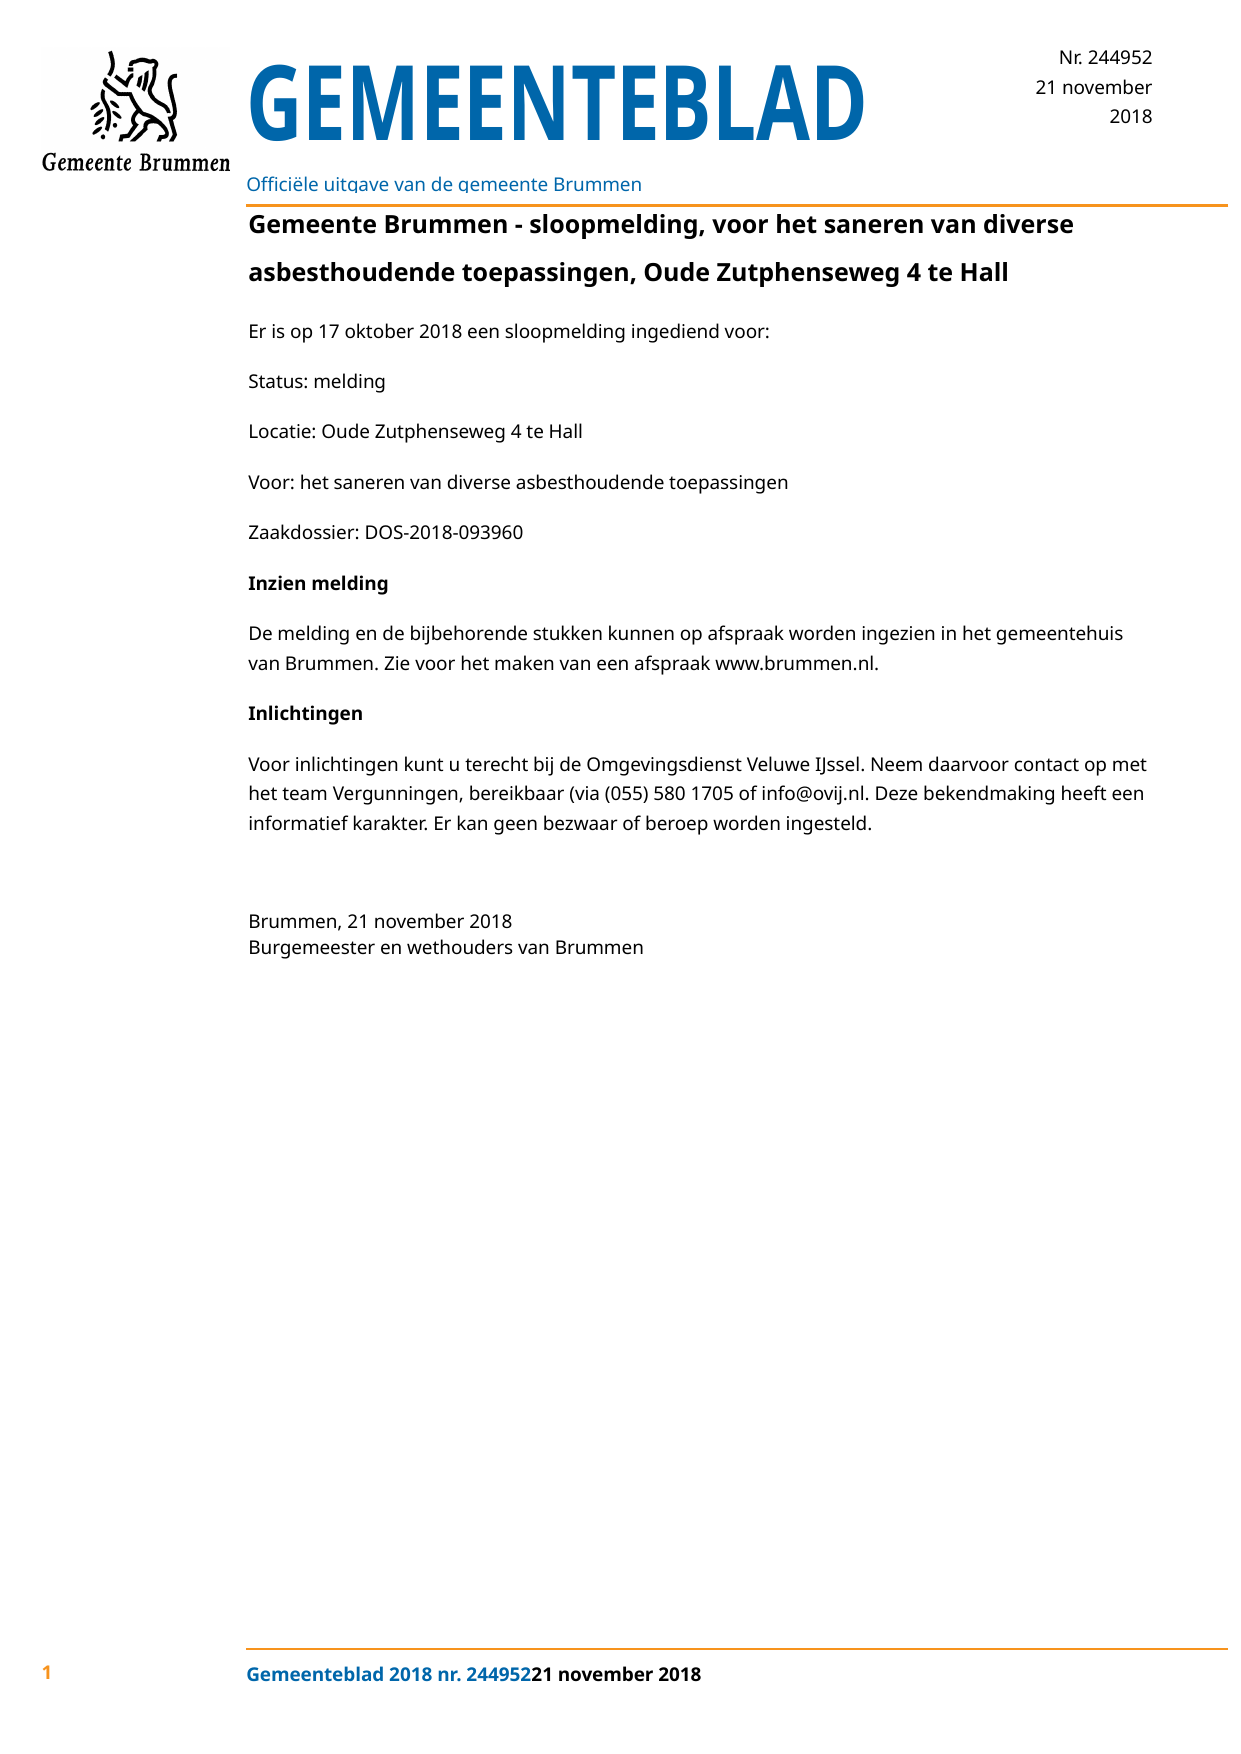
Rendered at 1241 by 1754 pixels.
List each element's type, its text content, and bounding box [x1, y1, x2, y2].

text Status: melding [248, 368, 1152, 394]
text Inlichtingen [248, 700, 1152, 726]
text Inzien melding [248, 570, 1152, 596]
text Voor: het saneren van diverse asbesthoudende toepassingen [248, 469, 1152, 495]
text Voor inlichtingen kunt u terecht bij de Omgevingsdienst Veluwe IJssel. Neem daarvoor contact op met het team Vergunningen, bereikbaar (via (055) 580 1705 of info@ovij.nl. Deze bekendmaking heeft een informatief karakter. Er kan geen bezwaar of beroep worden ingesteld. [248, 751, 1152, 836]
text De melding en de bijbehorende stukken kunnen op afspraak worden ingezien in het gemeentehuis van Brummen. Zie voor het maken van een afspraak www.brummen.nl. [248, 620, 1152, 676]
text Zaakdossier: DOS-2018-093960 [248, 519, 1152, 545]
text Er is op 17 oktober 2018 een sloopmelding ingediend voor: [248, 318, 1152, 344]
text Brummen, 21 november 2018 [248, 908, 1152, 934]
text Burgemeester en wethouders van Brummen [248, 934, 1152, 960]
text Locatie: Oude Zutphenseweg 4 te Hall [248, 419, 1152, 444]
text Gemeente Brummen - sloopmelding, voor het saneren van diverse asbesthoudende toepassingen, Oude Zutphenseweg 4 te Hall [248, 207, 1152, 288]
picture [41, 47, 231, 172]
